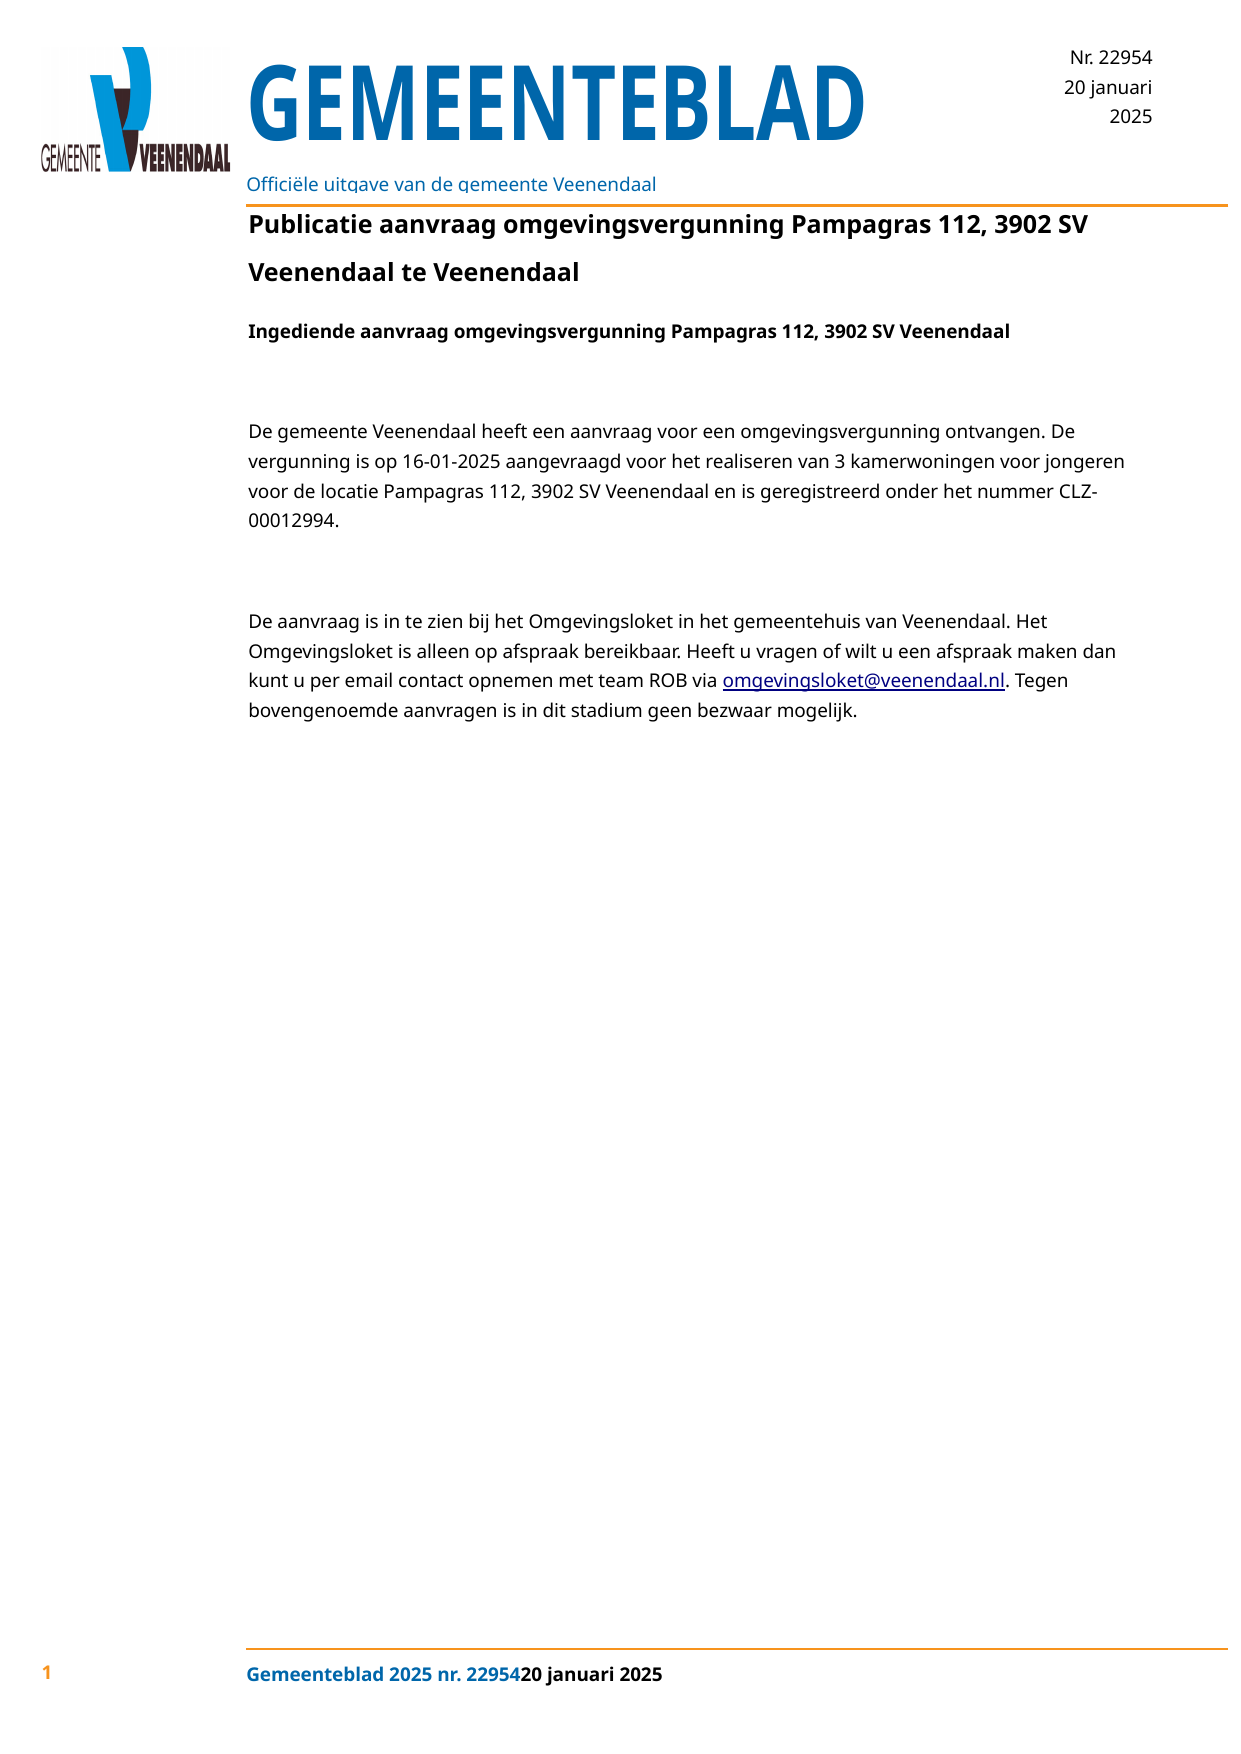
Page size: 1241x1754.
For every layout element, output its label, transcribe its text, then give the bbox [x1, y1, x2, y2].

text Ingediende aanvraag omgevingsvergunning Pampagras 112, 3902 SV Veenendaal [248, 318, 1152, 344]
text De aanvraag is in te zien bij het Omgevingsloket in het gemeentehuis van Veenendaal. Het Omgevingsloket is alleen op afspraak bereikbaar. Heeft u vragen of wilt u een afspraak maken dan kunt u per email contact opnemen met team ROB via omgevingsloket@veenendaal.nl. Tegen bovengenoemde aanvragen is in dit stadium geen bezwaar mogelijk. [248, 608, 1152, 723]
text Publicatie aanvraag omgevingsvergunning Pampagras 112, 3902 SV Veenendaal te Veenendaal [248, 207, 1152, 288]
picture [41, 47, 130, 172]
text De gemeente Veenendaal heeft een aanvraag voor een omgevingsvergunning ontvangen. De vergunning is op 16-01-2025 aangevraagd voor het realiseren van 3 kamerwoningen voor jongeren voor de locatie Pampagras 112, 3902 SV Veenendaal en is geregistreerd onder het nummer CLZ-00012994. [248, 419, 1152, 533]
picture [123, 47, 231, 172]
